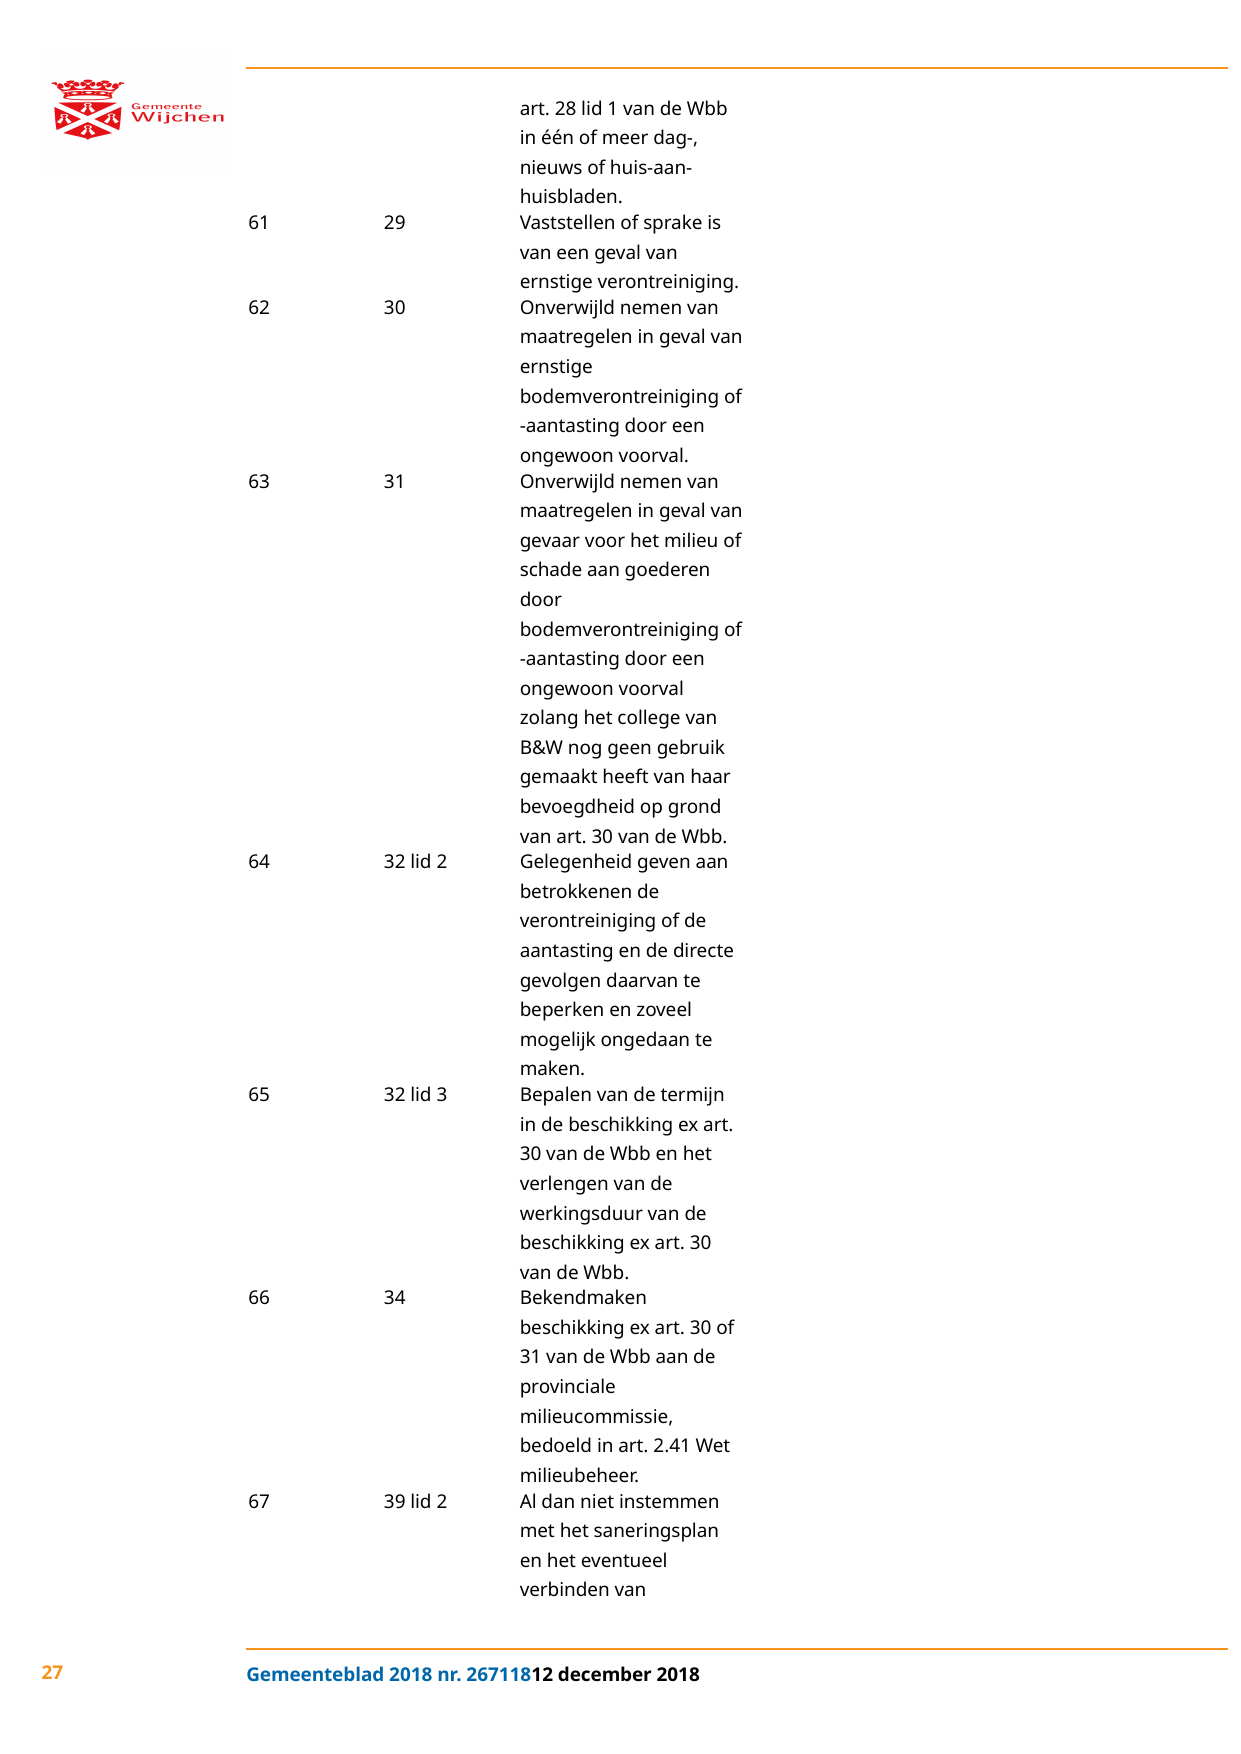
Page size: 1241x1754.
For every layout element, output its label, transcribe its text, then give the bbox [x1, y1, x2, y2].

table_cell [1016, 1488, 1152, 1602]
table_cell [1016, 95, 1152, 209]
table_cell Onverwijld nemen van maatregelen in geval van ernstige bodemverontreiniging of -aantasting door een ongewoon voorval. [520, 294, 744, 468]
table_cell 61 [248, 209, 384, 294]
table_cell 64 [248, 849, 384, 1081]
table_cell Onverwijld nemen van maatregelen in geval van gevaar voor het milieu of schade aan goederen door bodemverontreiniging of -aantasting door een ongewoon voorval zolang het college van B&W nog geen gebruik gemaakt heeft van haar bevoegdheid op grond van art. 30 van de Wbb. [520, 468, 744, 848]
table_cell 32 lid 2 [384, 849, 519, 1081]
table_cell [744, 849, 880, 1081]
table_cell art. 28 lid 1 van de Wbb in één of meer dag-, nieuws of huis-aan-huisbladen. [520, 95, 744, 209]
table_cell 65 [248, 1081, 384, 1284]
table_cell [248, 95, 384, 209]
table_cell [880, 294, 1016, 468]
table_cell [744, 1488, 880, 1602]
table_cell [1016, 294, 1152, 468]
table_cell Vaststellen of sprake is van een geval van ernstige verontreiniging. [520, 209, 744, 294]
table_cell [1016, 1285, 1152, 1488]
table_cell [880, 209, 1016, 294]
picture [41, 47, 231, 172]
table_cell Bepalen van de termijn in de beschikking ex art. 30 van de Wbb en het verlengen van de werkingsduur van de beschikking ex art. 30 van de Wbb. [520, 1081, 744, 1284]
table_cell [1016, 209, 1152, 294]
table_cell [880, 1285, 1016, 1488]
table_cell 31 [384, 468, 519, 848]
table_cell 32 lid 3 [384, 1081, 519, 1284]
table_cell 66 [248, 1285, 384, 1488]
table_cell 62 [248, 294, 384, 468]
table_cell Gelegenheid geven aan betrokkenen de verontreiniging of de aantasting en de directe gevolgen daarvan te beperken en zoveel mogelijk ongedaan te maken. [520, 849, 744, 1081]
table_cell [744, 468, 880, 848]
table_cell 34 [384, 1285, 519, 1488]
table_cell 67 [248, 1488, 384, 1602]
table_cell 39 lid 2 [384, 1488, 519, 1602]
table_cell [880, 849, 1016, 1081]
table_cell [384, 95, 519, 209]
table_cell [880, 1081, 1016, 1284]
table_cell 29 [384, 209, 519, 294]
table_cell [880, 95, 1016, 209]
table_cell [1016, 468, 1152, 848]
table_cell [1016, 1081, 1152, 1284]
table_cell [744, 1081, 880, 1284]
table_cell [744, 209, 880, 294]
table_cell [744, 294, 880, 468]
table_cell Bekendmaken beschikking ex art. 30 of 31 van de Wbb aan de provinciale milieucommissie, bedoeld in art. 2.41 Wet milieubeheer. [520, 1285, 744, 1488]
table_cell [744, 1285, 880, 1488]
table_cell 63 [248, 468, 384, 848]
table_cell [880, 468, 1016, 848]
table_cell Al dan niet instemmen met het saneringsplan en het eventueel verbinden van [520, 1488, 744, 1602]
table_cell 30 [384, 294, 519, 468]
table_cell [744, 95, 880, 209]
table_cell [1016, 849, 1152, 1081]
table_cell [880, 1488, 1016, 1602]
